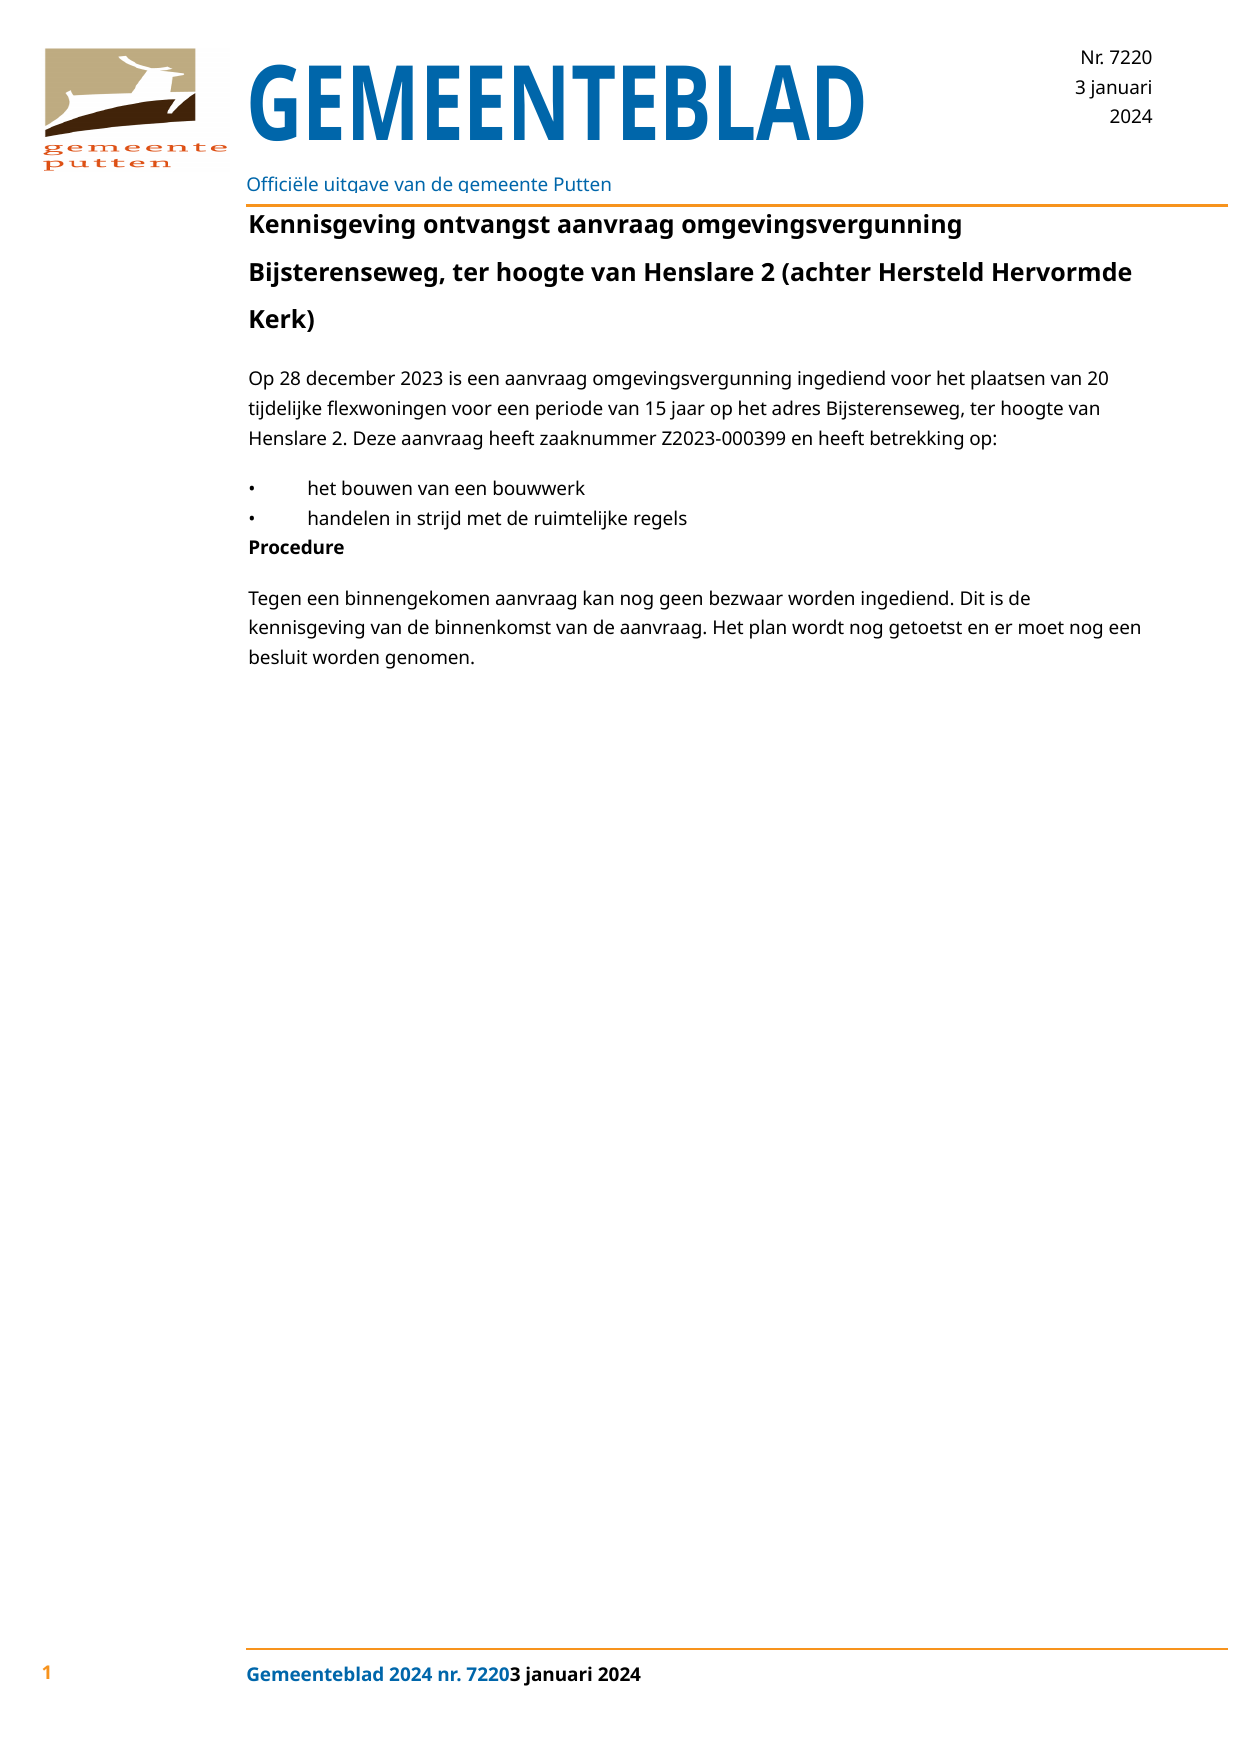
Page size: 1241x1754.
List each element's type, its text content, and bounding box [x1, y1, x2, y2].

text Op 28 december 2023 is een aanvraag omgevingsvergunning ingediend voor het plaatsen van 20 tijdelijke flexwoningen voor een periode van 15 jaar op het adres Bijsterenseweg, ter hoogte van Henslare 2. Deze aanvraag heeft zaaknummer Z2023-000399 en heeft betrekking op: [248, 366, 1152, 450]
text Kennisgeving ontvangst aanvraag omgevingsvergunning Bijsterenseweg, ter hoogte van Henslare 2 (achter Hersteld Hervormde Kerk) [248, 207, 1152, 336]
picture [41, 47, 231, 172]
list het bouwen van een bouwwerk [248, 475, 1152, 501]
list handelen in strijd met de ruimtelijke regels [248, 505, 1152, 530]
text Procedure [248, 534, 1152, 560]
text Tegen een binnengekomen aanvraag kan nog geen bezwaar worden ingediend. Dit is de kennisgeving van de binnenkomst van de aanvraag. Het plan wordt nog getoetst en er moet nog een besluit worden genomen. [248, 585, 1152, 669]
